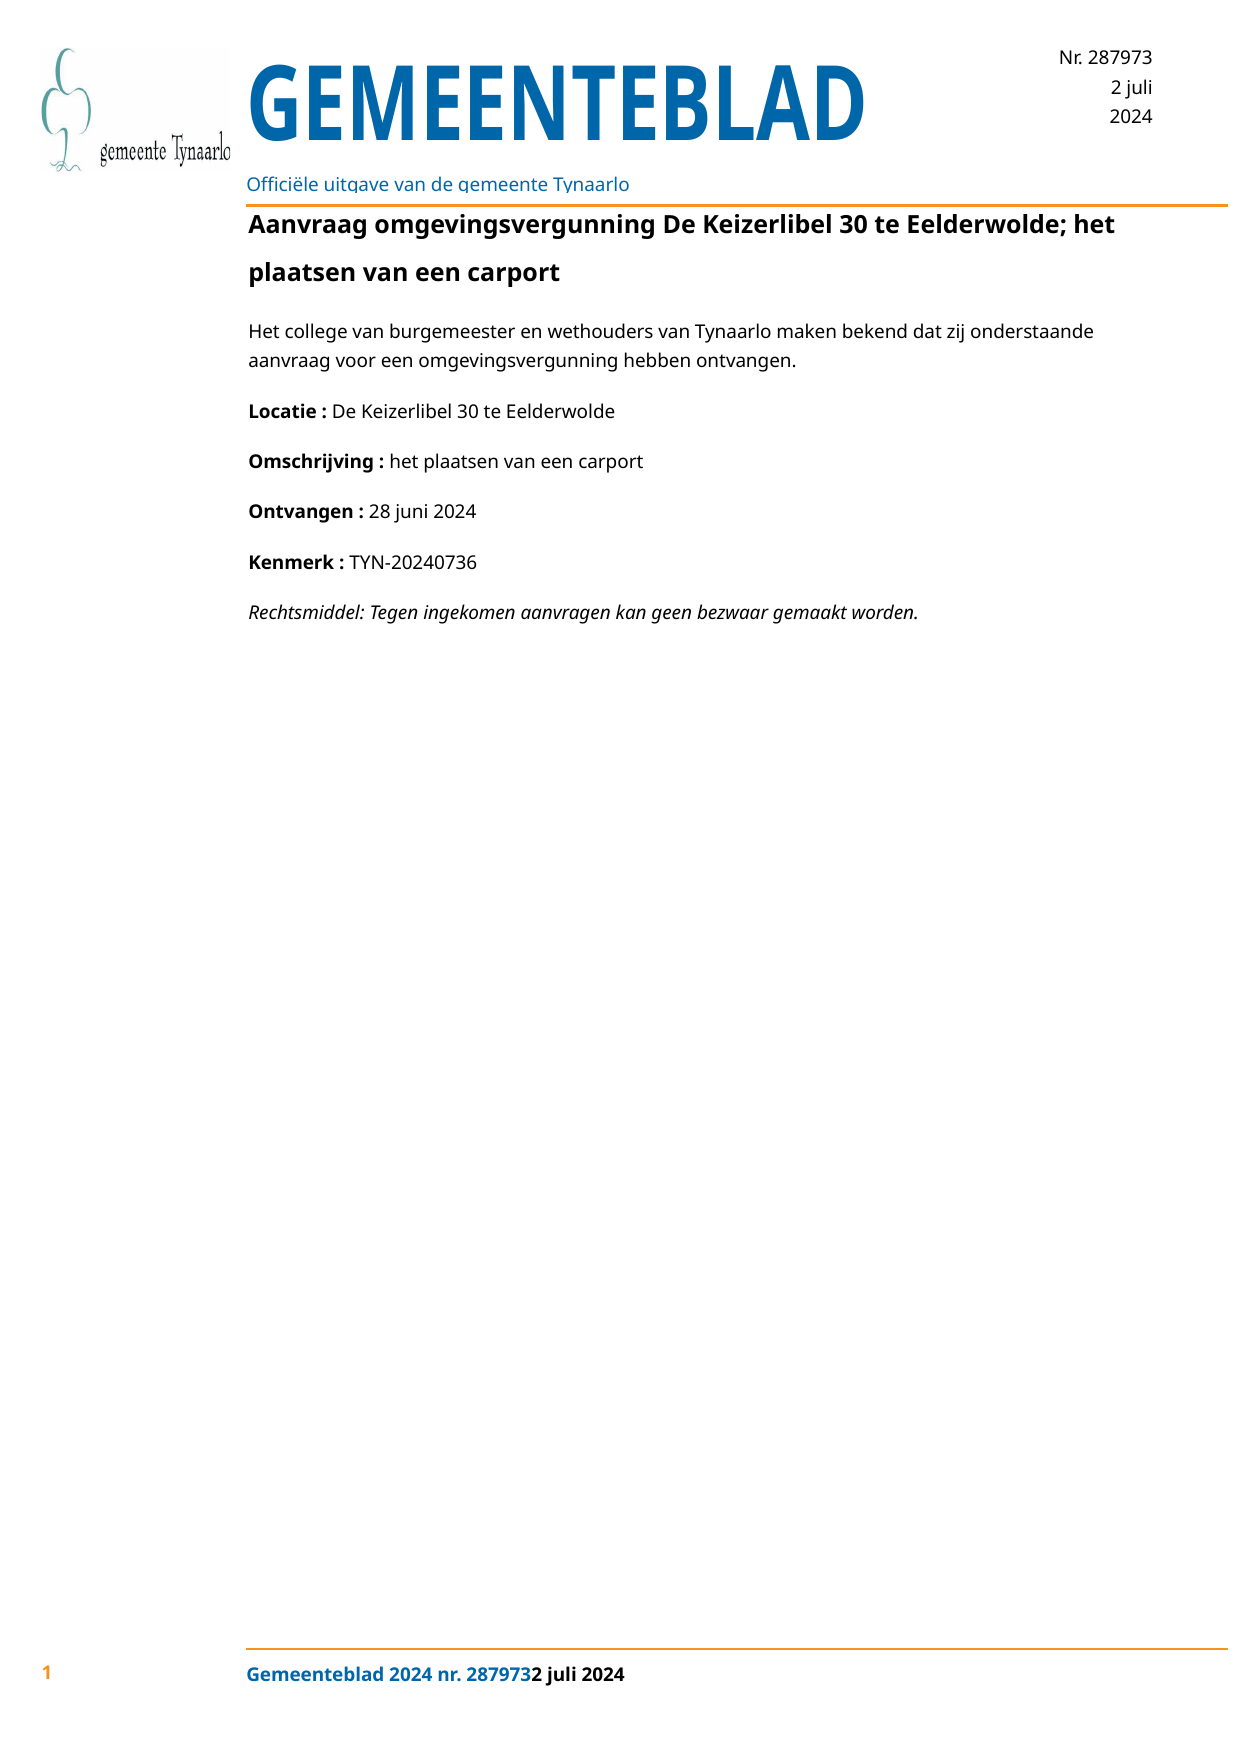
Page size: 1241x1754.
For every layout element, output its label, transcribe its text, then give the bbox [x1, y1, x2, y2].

text Ontvangen : 28 juni 2024 [248, 499, 1152, 524]
text Het college van burgemeester en wethouders van Tynaarlo maken bekend dat zij onderstaande aanvraag voor een omgevingsvergunning hebben ontvangen. [248, 318, 1152, 373]
text Kenmerk : TYN-20240736 [248, 549, 1152, 575]
text Aanvraag omgevingsvergunning De Keizerlibel 30 te Eelderwolde; het plaatsen van een carport [248, 207, 1152, 288]
picture [41, 47, 231, 172]
text Locatie : De Keizerlibel 30 te Eelderwolde [248, 398, 1152, 424]
text Omschrijving : het plaatsen van een carport [248, 448, 1152, 474]
text Rechtsmiddel: Tegen ingekomen aanvragen kan geen bezwaar gemaakt worden. [248, 599, 1152, 625]
